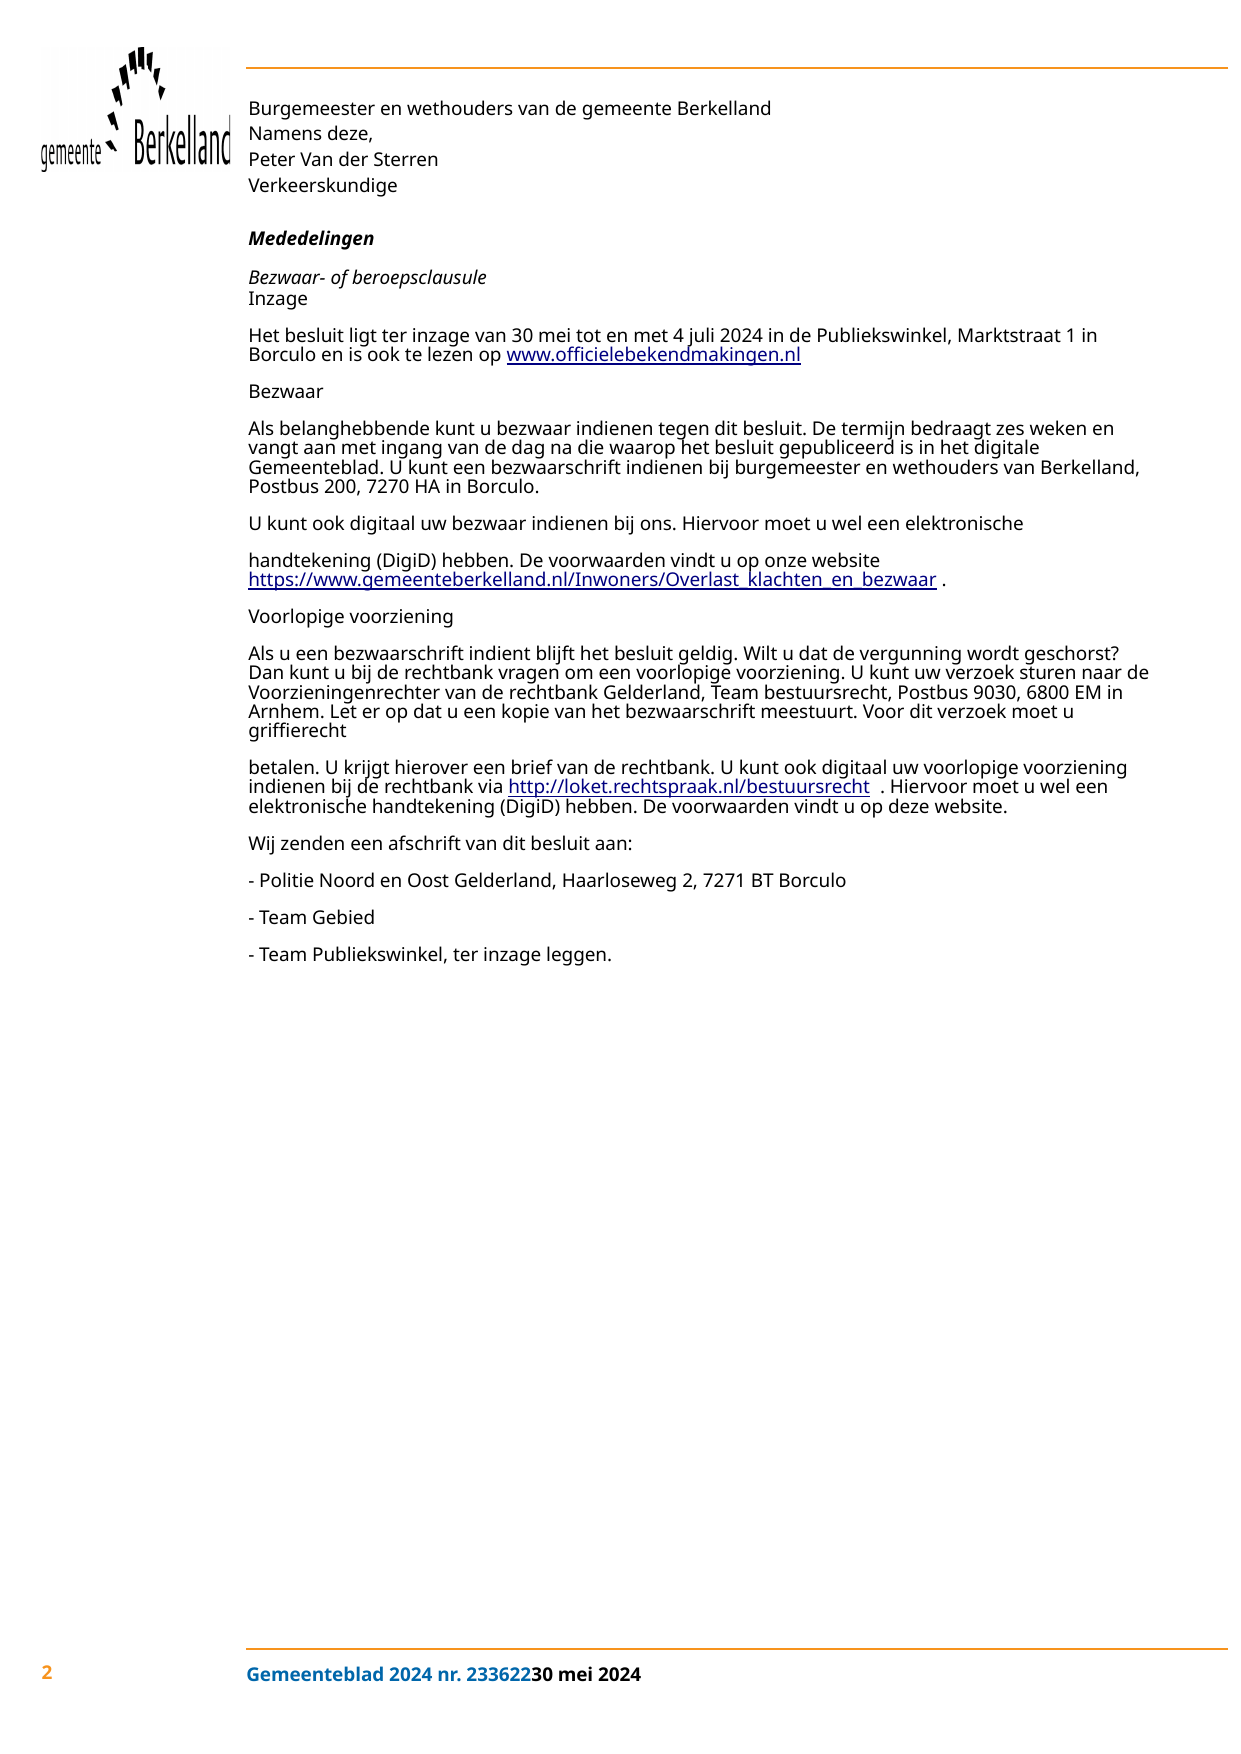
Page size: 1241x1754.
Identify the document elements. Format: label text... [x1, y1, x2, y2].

text Het besluit ligt ter inzage van 30 mei tot en met 4 juli 2024 in de Publiekswinkel, Marktstraat 1 in Borculo en is ook te lezen op www.officielebekendmakingen.nl [248, 327, 1152, 365]
text Bezwaar [248, 383, 1152, 402]
text - Team Gebied [248, 909, 1152, 928]
text Namens deze, [248, 121, 1152, 146]
text Inzage [248, 290, 1152, 309]
text Als belanghebbende kunt u bezwaar indienen tegen dit besluit. De termijn bedraagt zes weken en vangt aan met ingang van de dag na die waarop het besluit gepubliceerd is in het digitale Gemeenteblad. U kunt een bezwaarschrift indienen bij burgemeester en wethouders van Berkelland, Postbus 200, 7270 HA in Borculo. [248, 420, 1152, 497]
text Als u een bezwaarschrift indient blijft het besluit geldig. Wilt u dat de vergunning wordt geschorst? Dan kunt u bij de rechtbank vragen om een voorlopige voorziening. U kunt uw verzoek sturen naar de Voorzieningenrechter van de rechtbank Gelderland, Team bestuursrecht, Postbus 9030, 6800 EM in Arnhem. Let er op dat u een kopie van het bezwaarschrift meestuurt. Voor dit verzoek moet u griffierecht [248, 645, 1152, 741]
text Verkeerskundige [248, 172, 1152, 198]
text Bezwaar- of beroepsclausule [248, 264, 1152, 290]
text betalen. U krijgt hierover een brief van de rechtbank. U kunt ook digitaal uw voorlopige voorziening indienen bij de rechtbank via http://loket.rechtspraak.nl/bestuursrecht . Hiervoor moet u wel een elektronische handtekening (DigiD) hebben. De voorwaarden vindt u op deze website. [248, 759, 1152, 817]
text Peter Van der Sterren [248, 146, 1152, 172]
text Burgemeester en wethouders van de gemeente Berkelland [248, 95, 1152, 121]
text U kunt ook digitaal uw bezwaar indienen bij ons. Hiervoor moet u wel een elektronische [248, 515, 1152, 534]
text Voorlopige voorziening [248, 608, 1152, 627]
picture [41, 47, 231, 172]
text Mededelingen [248, 225, 1152, 251]
text Wij zenden een afschrift van dit besluit aan: [248, 835, 1152, 854]
text - Politie Noord en Oost Gelderland, Haarloseweg 2, 7271 BT Borculo [248, 872, 1152, 891]
text handtekening (DigiD) hebben. De voorwaarden vindt u op onze website https://www.gemeenteberkelland.nl/Inwoners/Overlast_klachten_en_bezwaar . [248, 552, 1152, 590]
text - Team Publiekswinkel, ter inzage leggen. [248, 946, 1152, 965]
